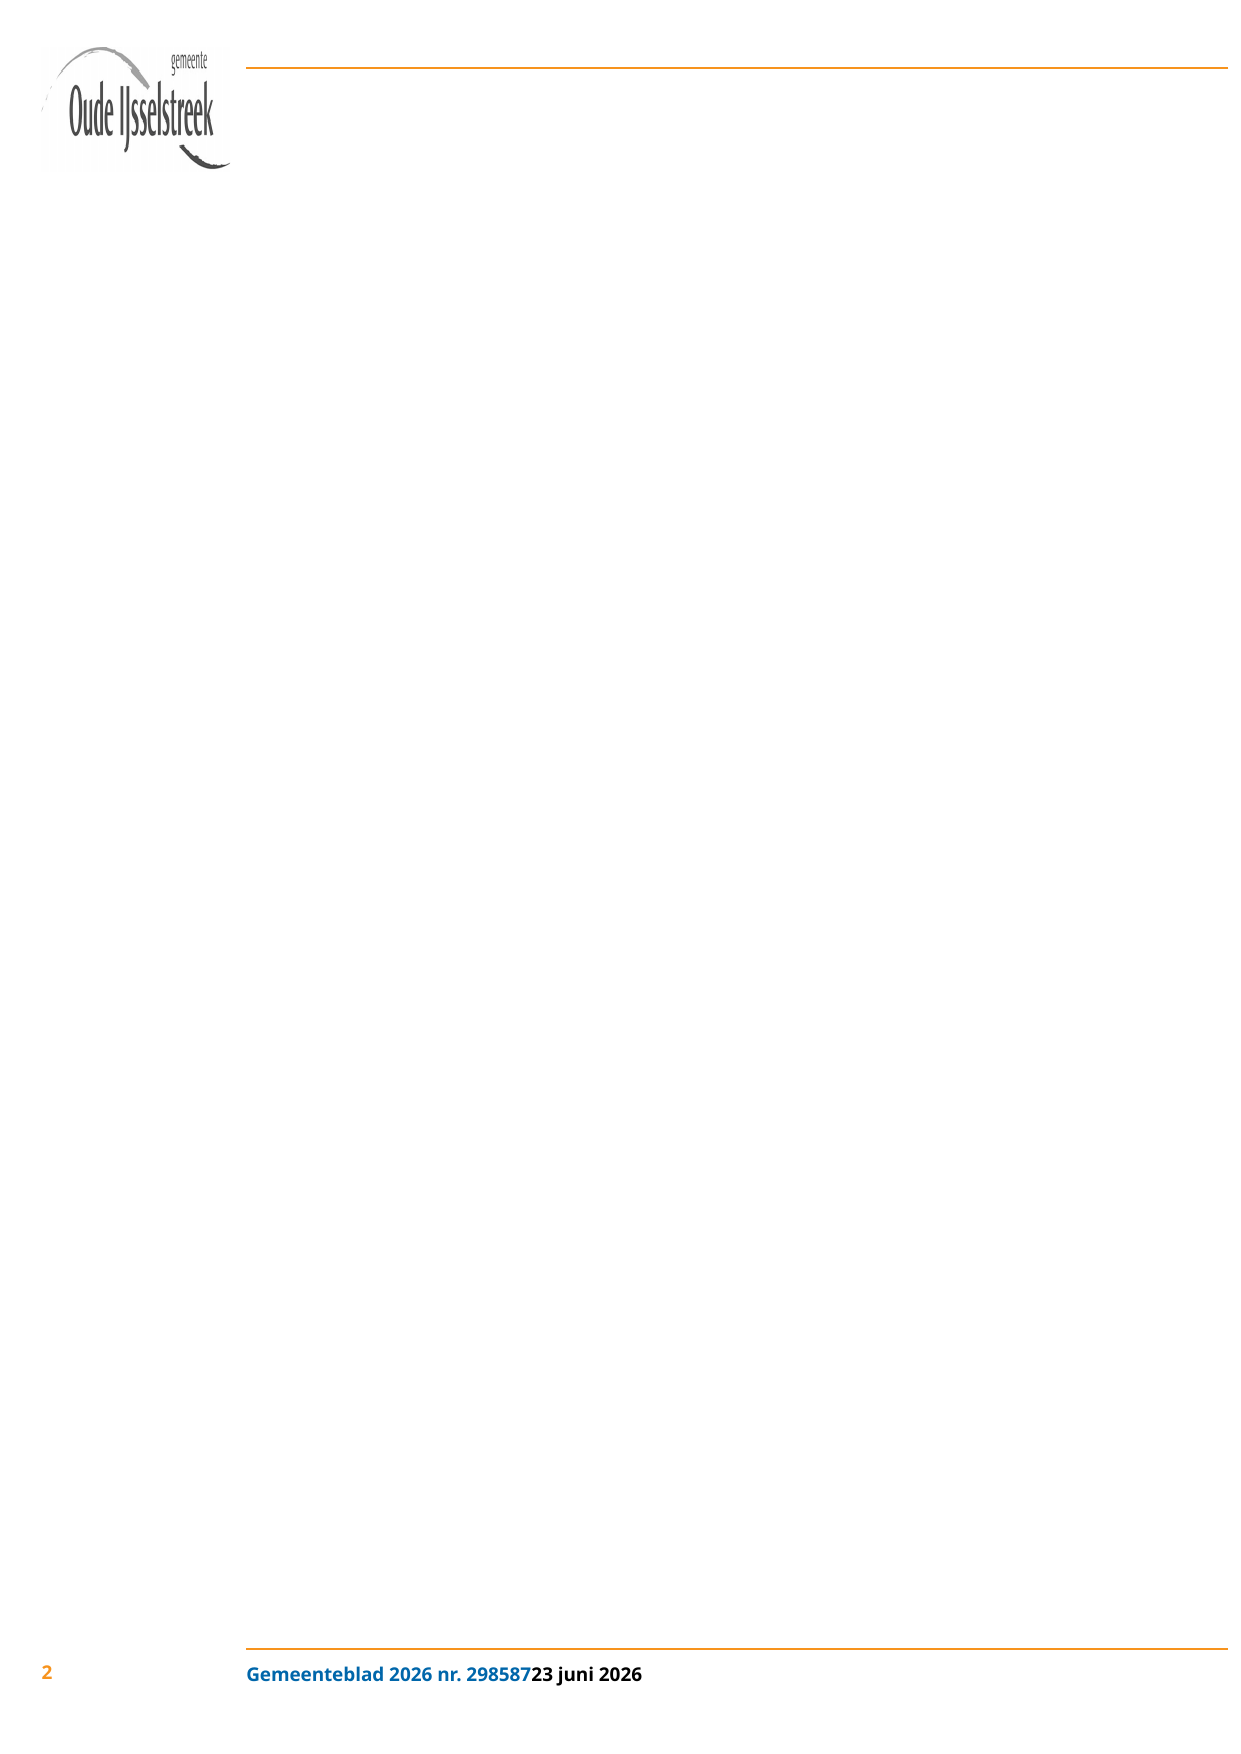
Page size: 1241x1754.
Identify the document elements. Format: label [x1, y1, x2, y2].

picture [41, 47, 231, 172]
